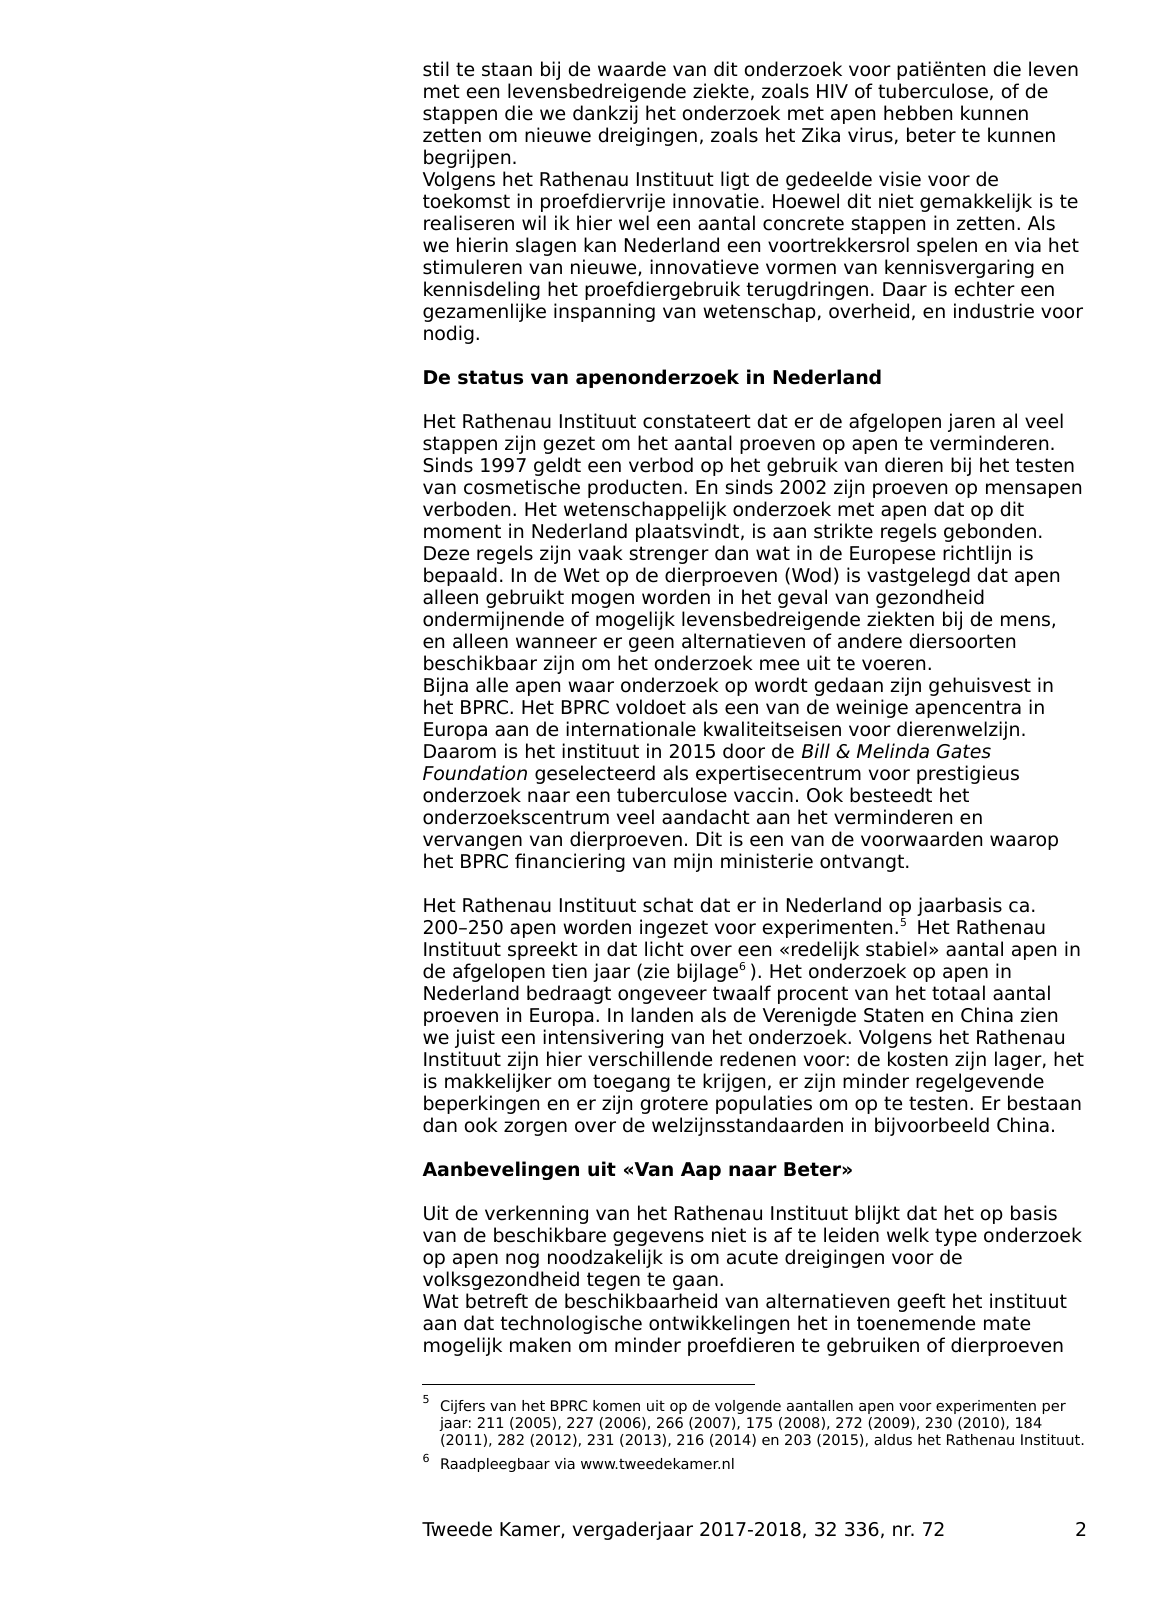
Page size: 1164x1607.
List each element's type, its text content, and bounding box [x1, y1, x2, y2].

text Uit de verkenning van het Rathenau Instituut blijkt dat het op basis van de beschikbare gegevens niet is af te leiden welk type onderzoek op apen nog noodzakelijk is om acute dreigingen voor de volksgezondheid tegen te gaan. [422, 1203, 1087, 1291]
text Raadpleegbaar via www.tweedekamer.nl [422, 1452, 1087, 1474]
text Het Rathenau Instituut constateert dat er de afgelopen jaren al veel stappen zijn gezet om het aantal proeven op apen te verminderen. Sinds 1997 geldt een verbod op het gebruik van dieren bij het testen van cosmetische producten. En sinds 2002 zijn proeven op mensapen verboden. Het wetenschappelijk onderzoek met apen dat op dit moment in Nederland plaatsvindt, is aan strikte regels gebonden. Deze regels zijn vaak strenger dan wat in de Europese richtlijn is bepaald. In de Wet op de dierproeven (Wod) is vastgelegd dat apen alleen gebruikt mogen worden in het geval van gezondheid ondermijnende of mogelijk levensbedreigende ziekten bij de mens, en alleen wanneer er geen alternatieven of andere diersoorten beschikbaar zijn om het onderzoek mee uit te voeren. [422, 411, 1087, 675]
text Volgens het Rathenau Instituut ligt de gedeelde visie voor de toekomst in proefdiervrije innovatie. Hoewel dit niet gemakkelijk is te realiseren wil ik hier wel een aantal concrete stappen in zetten. Als we hierin slagen kan Nederland een voortrekkersrol spelen en via het stimuleren van nieuwe, innovatieve vormen van kennisvergaring en kennisdeling het proefdiergebruik terugdringen. Daar is echter een gezamenlijke inspanning van wetenschap, overheid, en industrie voor nodig. [422, 169, 1087, 345]
subtitle Aanbevelingen uit «Van Aap naar Beter» [422, 1159, 1087, 1181]
subtitle De status van apenonderzoek in Nederland [422, 367, 1087, 389]
text Het Rathenau Instituut schat dat er in Nederland op jaarbasis ca. 200–250 apen worden ingezet voor experimenten. Het Rathenau Instituut spreekt in dat licht over een «redelijk stabiel» aantal apen in de afgelopen tien jaar (zie bijlage). Het onderzoek op apen in Nederland bedraagt ongeveer twaalf procent van het totaal aantal proeven in Europa. In landen als de Verenigde Staten en China zien we juist een intensivering van het onderzoek. Volgens het Rathenau Instituut zijn hier verschillende redenen voor: de kosten zijn lager, het is makkelijker om toegang te krijgen, er zijn minder regelgevende beperkingen en er zijn grotere populaties om op te testen. Er bestaan dan ook zorgen over de welzijnsstandaarden in bijvoorbeeld China. [422, 895, 1087, 1137]
text Wat betreft de beschikbaarheid van alternatieven geeft het instituut aan dat technologische ontwikkelingen het in toenemende mate mogelijk maken om minder proefdieren te gebruiken of dierproeven [422, 1291, 1087, 1357]
text Bijna alle apen waar onderzoek op wordt gedaan zijn gehuisvest in het BPRC. Het BPRC voldoet als een van de weinige apencentra in Europa aan de internationale kwaliteitseisen voor dierenwelzijn. Daarom is het instituut in 2015 door de Bill & Melinda Gates Foundation geselecteerd als expertisecentrum voor prestigieus onderzoek naar een tuberculose vaccin. Ook besteedt het onderzoekscentrum veel aandacht aan het verminderen en vervangen van dierproeven. Dit is een van de voorwaarden waarop het BPRC financiering van mijn ministerie ontvangt. [422, 675, 1087, 873]
text stil te staan bij de waarde van dit onderzoek voor patiënten die leven met een levensbedreigende ziekte, zoals HIV of tuberculose, of de stappen die we dankzij het onderzoek met apen hebben kunnen zetten om nieuwe dreigingen, zoals het Zika virus, beter te kunnen begrijpen. [422, 59, 1087, 169]
text Cijfers van het BPRC komen uit op de volgende aantallen apen voor experimenten per jaar: 211 (2005), 227 (2006), 266 (2007), 175 (2008), 272 (2009), 230 (2010), 184 (2011), 282 (2012), 231 (2013), 216 (2014) en 203 (2015), aldus het Rathenau Instituut. [422, 1393, 1087, 1449]
